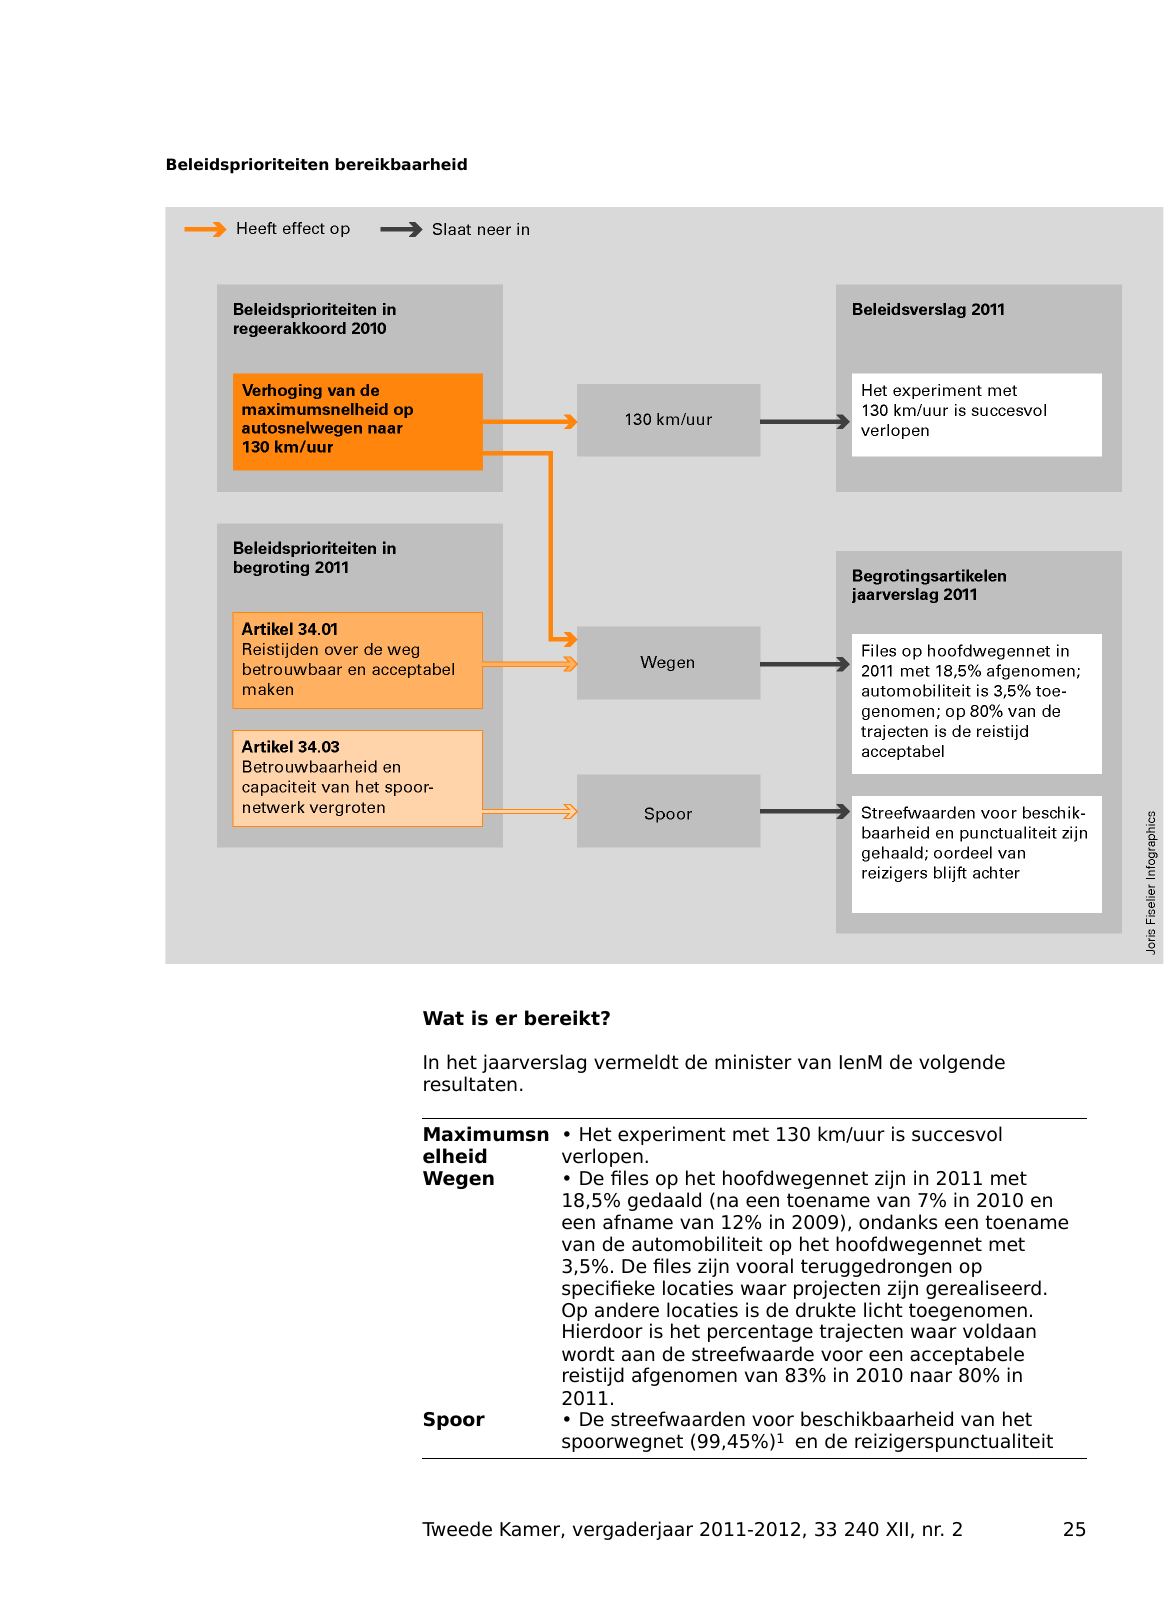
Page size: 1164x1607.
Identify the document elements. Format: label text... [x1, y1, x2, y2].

table_cell • De streefwaarden voor beschikbaarheid van het spoorwegnet (99,45%)1 en de reizigerspunctualiteit [555, 1409, 1087, 1458]
table_cell • De files op het hoofdwegennet zijn in 2011 met 18,5% gedaald (na een toename van 7% in 2010 en een afname van 12% in 2009), ondanks een toename van de automobiliteit op het hoofdwegennet met 3,5%. De files zijn vooral teruggedrongen op specifieke locaties waar projecten zijn gerealiseerd. Op andere locaties is de drukte licht toegenomen. Hierdoor is het percentage trajecten waar voldaan wordt aan de streefwaarde voor een acceptabele reistijd afgenomen van 83% in 2010 naar 80% in 2011. [555, 1168, 1087, 1409]
table_header Maximumsnelheid [422, 1119, 555, 1168]
picture [165, 207, 1164, 964]
table_cell Spoor [422, 1409, 555, 1458]
text Beleidsprioriteiten bereikbaarheid [165, 156, 1163, 174]
table_header • Het experiment met 130 km/uur is succesvol verlopen. [555, 1119, 1087, 1168]
text In het jaarverslag vermeldt de minister van IenM de volgende resultaten. [422, 1052, 1087, 1096]
subtitle Wat is er bereikt? [422, 1008, 1087, 1030]
table_cell Wegen [422, 1168, 555, 1409]
